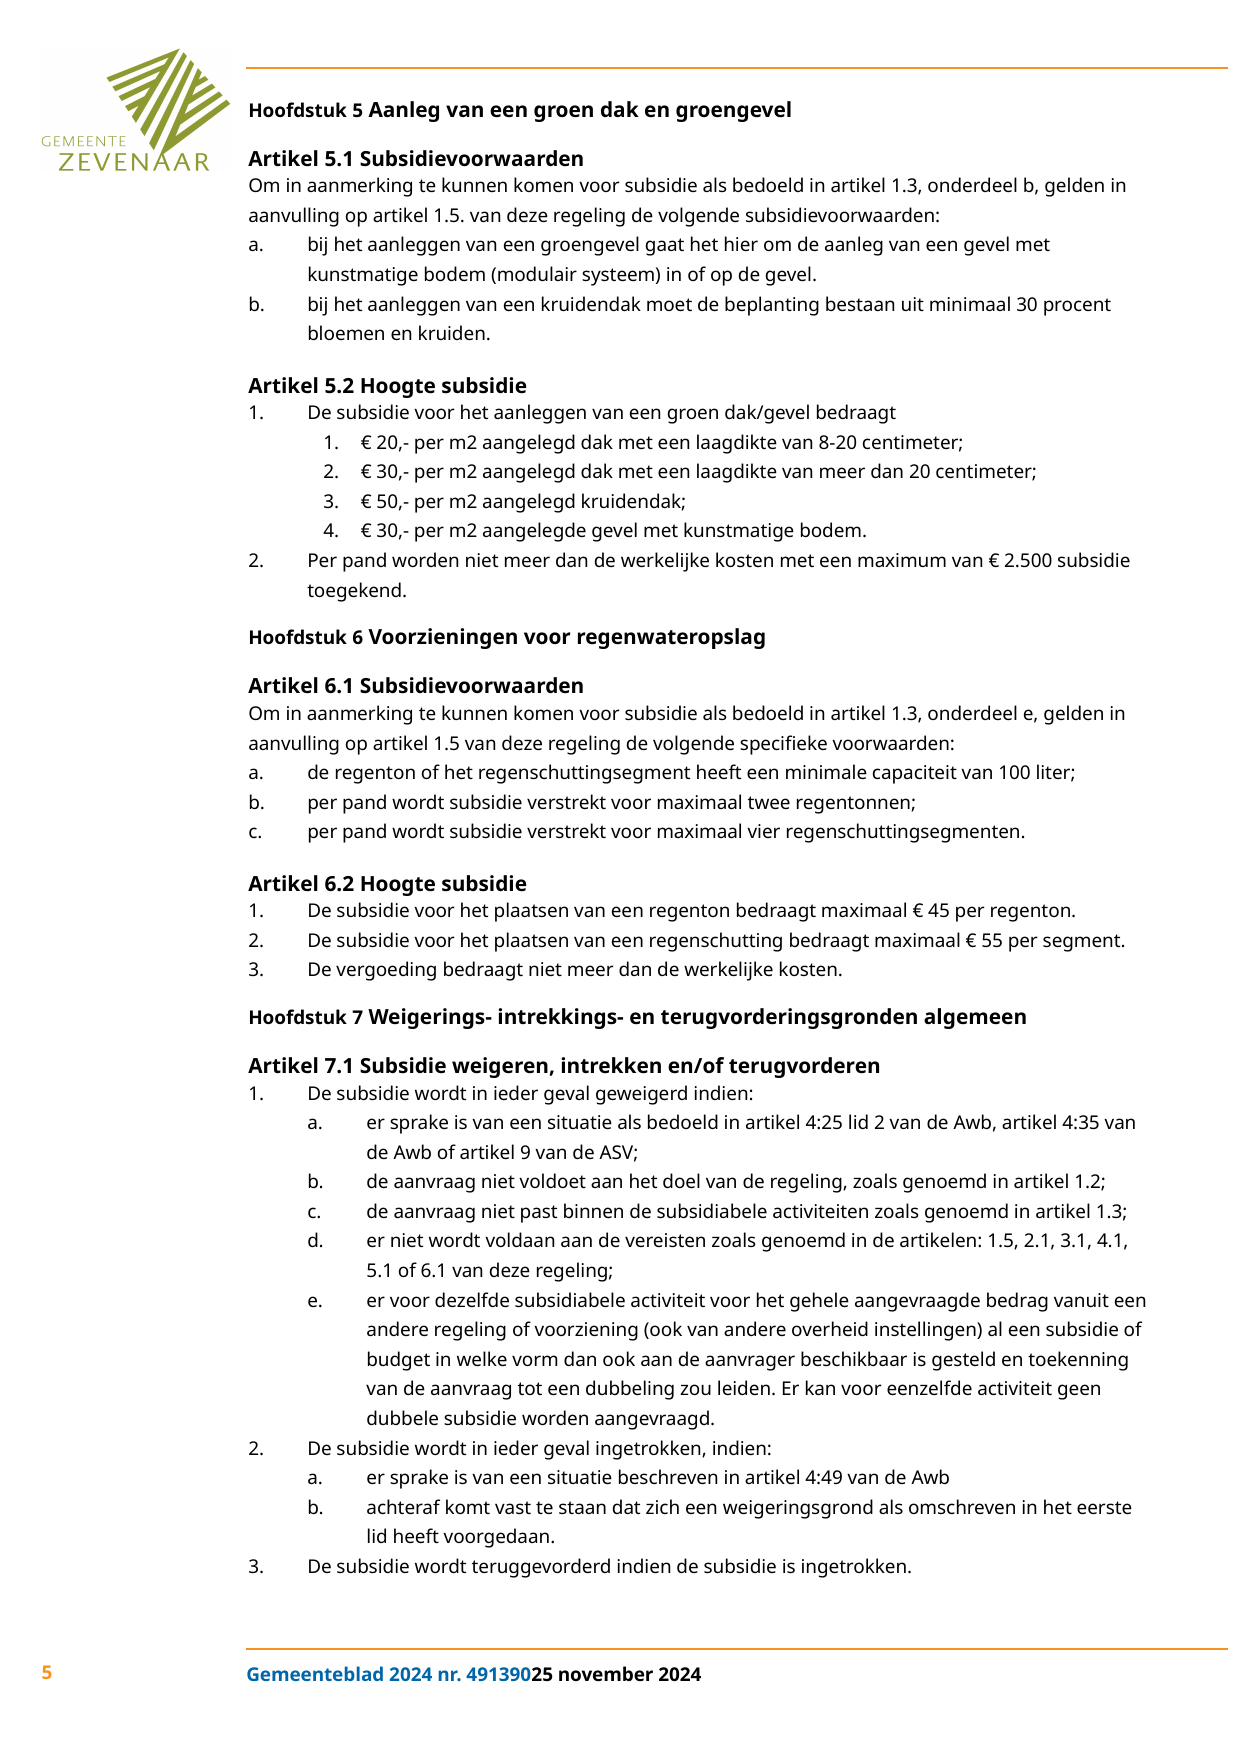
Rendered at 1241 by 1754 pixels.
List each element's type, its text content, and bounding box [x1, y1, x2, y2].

list De subsidie voor het aanleggen van een groen dak/gevel bedraagt [248, 399, 1152, 425]
list er voor dezelfde subsidiabele activiteit voor het gehele aangevraagde bedrag vanuit een andere regeling of voorziening (ook van andere overheid instellingen) al een subsidie of budget in welke vorm dan ook aan de aanvrager beschikbaar is gesteld en toekenning van de aanvraag tot een dubbeling zou leiden. Er kan voor eenzelfde activiteit geen dubbele subsidie worden aangevraagd. [307, 1287, 1152, 1431]
text Hoofdstuk 6 Voorzieningen voor regenwateropslag [248, 622, 1152, 651]
text Artikel 5.1 Subsidievoorwaarden [248, 144, 1152, 172]
list per pand wordt subsidie verstrekt voor maximaal twee regentonnen; [248, 789, 1152, 814]
list bij het aanleggen van een groengevel gaat het hier om de aanleg van een gevel met kunstmatige bodem (modulair systeem) in of op de gevel. [248, 232, 1152, 287]
list er sprake is van een situatie beschreven in artikel 4:49 van de Awb [307, 1464, 1152, 1490]
text Artikel 6.1 Subsidievoorwaarden [248, 672, 1152, 700]
list er niet wordt voldaan aan de vereisten zoals genoemd in de artikelen: 1.5, 2.1, 3.1, 4.1, 5.1 of 6.1 van deze regeling; [307, 1228, 1152, 1283]
list de regenton of het regenschuttingsegment heeft een minimale capaciteit van 100 liter; [248, 759, 1152, 785]
picture [41, 47, 231, 172]
list de aanvraag niet past binnen de subsidiabele activiteiten zoals genoemd in artikel 1.3; [307, 1198, 1152, 1224]
text Hoofdstuk 7 Weigerings- intrekkings- en terugvorderingsgronden algemeen [248, 1002, 1152, 1031]
list De subsidie wordt in ieder geval geweigerd indien: [248, 1080, 1152, 1106]
list € 30,- per m2 aangelegd dak met een laagdikte van meer dan 20 centimeter; [323, 458, 1152, 484]
list De subsidie wordt teruggevorderd indien de subsidie is ingetrokken. [248, 1553, 1152, 1579]
list De subsidie wordt in ieder geval ingetrokken, indien: [248, 1435, 1152, 1461]
list € 50,- per m2 aangelegd kruidendak; [323, 488, 1152, 514]
text Hoofdstuk 5 Aanleg van een groen dak en groengevel [248, 95, 1152, 123]
list Per pand worden niet meer dan de werkelijke kosten met een maximum van € 2.500 subsidie toegekend. [248, 547, 1152, 602]
list achteraf komt vast te staan dat zich een weigeringsgrond als omschreven in het eerste lid heeft voorgedaan. [307, 1494, 1152, 1549]
text Artikel 5.2 Hoogte subsidie [248, 371, 1152, 399]
list per pand wordt subsidie verstrekt voor maximaal vier regenschuttingsegmenten. [248, 818, 1152, 844]
text Artikel 7.1 Subsidie weigeren, intrekken en/of terugvorderen [248, 1051, 1152, 1080]
list De vergoeding bedraagt niet meer dan de werkelijke kosten. [248, 956, 1152, 982]
list de aanvraag niet voldoet aan het doel van de regeling, zoals genoemd in artikel 1.2; [307, 1168, 1152, 1194]
list € 20,- per m2 aangelegd dak met een laagdikte van 8-20 centimeter; [323, 429, 1152, 454]
list De subsidie voor het plaatsen van een regenton bedraagt maximaal € 45 per regenton. [248, 897, 1152, 923]
list € 30,- per m2 aangelegde gevel met kunstmatige bodem. [323, 518, 1152, 543]
list De subsidie voor het plaatsen van een regenschutting bedraagt maximaal € 55 per segment. [248, 927, 1152, 953]
list er sprake is van een situatie als bedoeld in artikel 4:25 lid 2 van de Awb, artikel 4:35 van de Awb of artikel 9 van de ASV; [307, 1109, 1152, 1165]
text Artikel 6.2 Hoogte subsidie [248, 869, 1152, 897]
list bij het aanleggen van een kruidendak moet de beplanting bestaan uit minimaal 30 procent bloemen en kruiden. [248, 291, 1152, 346]
text Om in aanmerking te kunnen komen voor subsidie als bedoeld in artikel 1.3, onderdeel e, gelden in aanvulling op artikel 1.5 van deze regeling de volgende specifieke voorwaarden: [248, 700, 1152, 755]
text Om in aanmerking te kunnen komen voor subsidie als bedoeld in artikel 1.3, onderdeel b, gelden in aanvulling op artikel 1.5. van deze regeling de volgende subsidievoorwaarden: [248, 172, 1152, 228]
